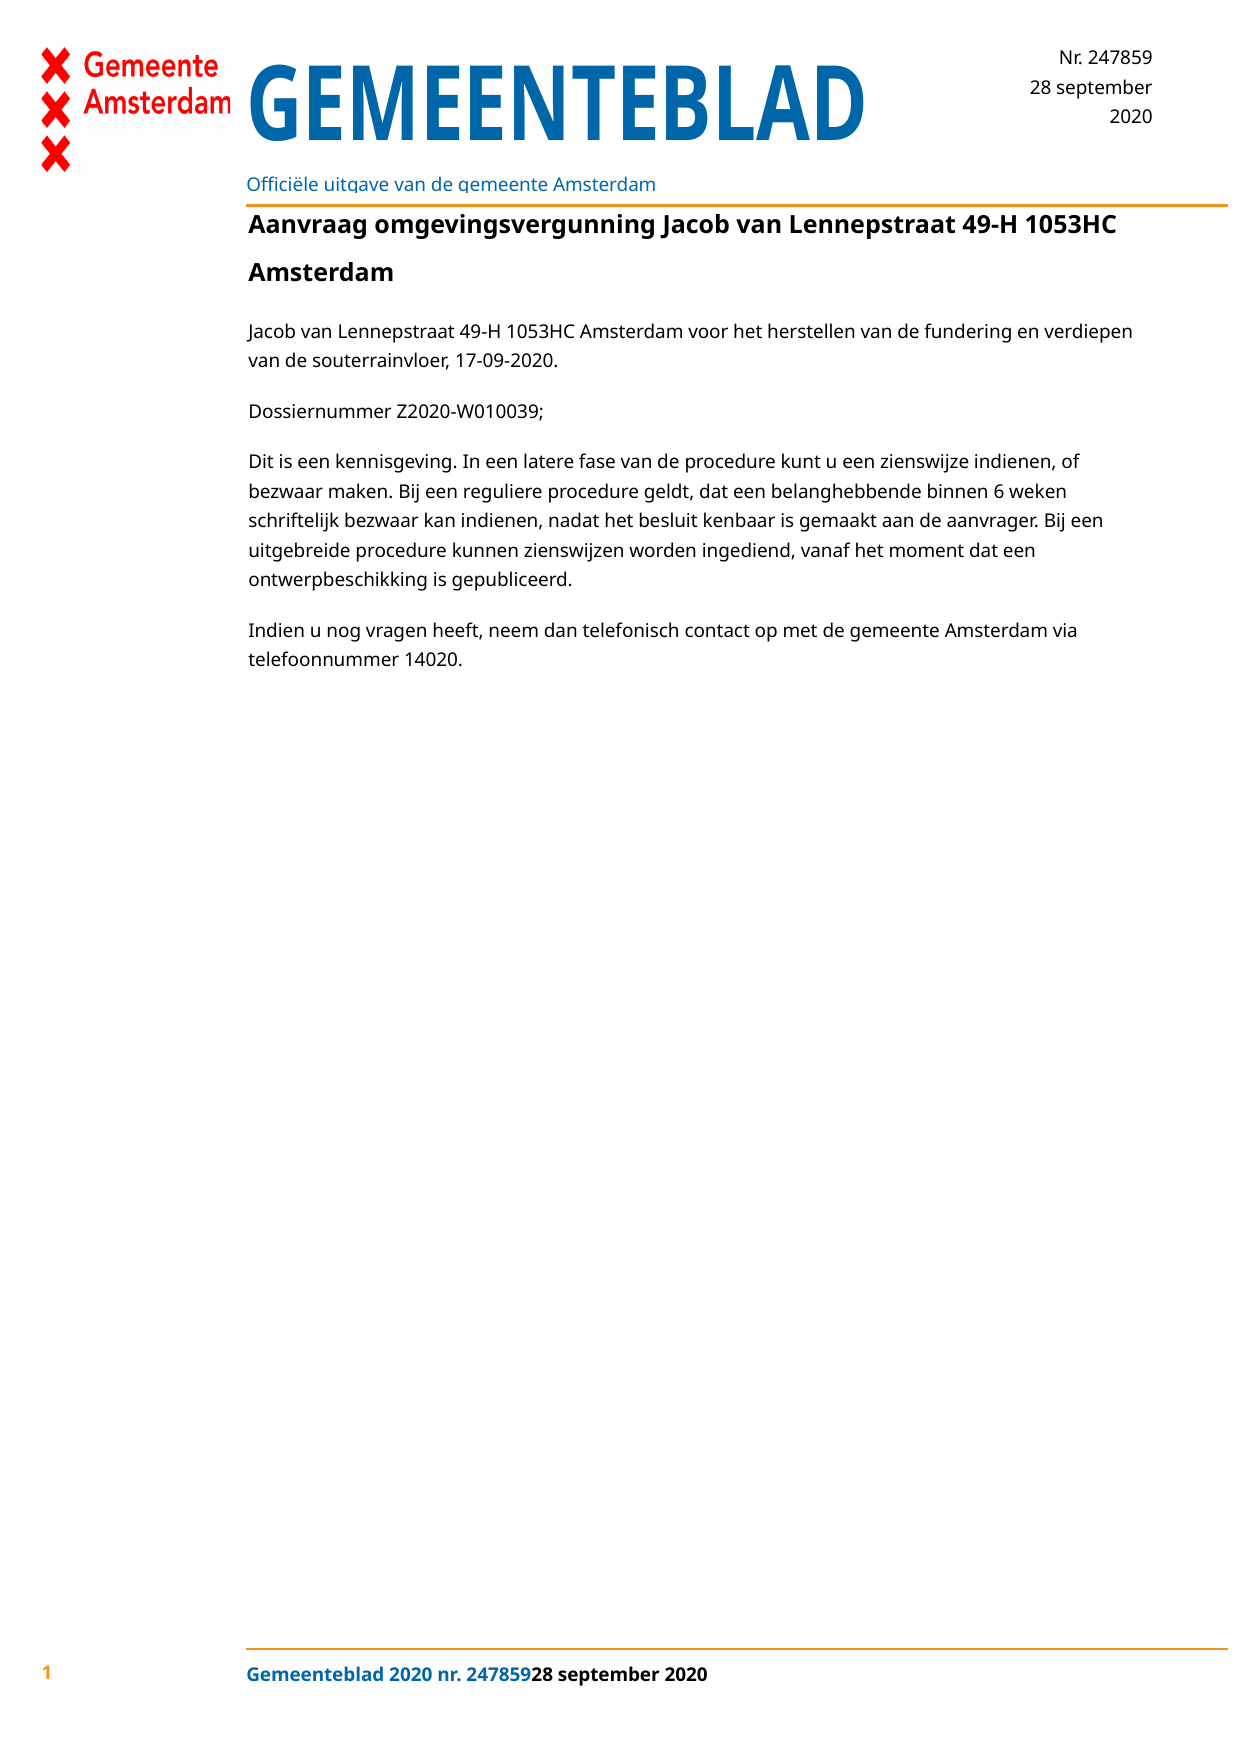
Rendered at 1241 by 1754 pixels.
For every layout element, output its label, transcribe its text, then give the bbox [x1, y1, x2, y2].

text Dit is een kennisgeving. In een latere fase van de procedure kunt u een zienswijze indienen, of bezwaar maken. Bij een reguliere procedure geldt, dat een belanghebbende binnen 6 weken schriftelijk bezwaar kan indienen, nadat het besluit kenbaar is gemaakt aan de aanvrager. Bij een uitgebreide procedure kunnen zienswijzen worden ingediend, vanaf het moment dat een ontwerpbeschikking is gepubliceerd. [248, 448, 1152, 592]
picture [41, 47, 231, 172]
text Aanvraag omgevingsvergunning Jacob van Lennepstraat 49-H 1053HC Amsterdam [248, 207, 1152, 288]
text Dossiernummer Z2020-W010039; [248, 398, 1152, 424]
text Indien u nog vragen heeft, neem dan telefonisch contact op met de gemeente Amsterdam via telefoonnummer 14020. [248, 617, 1152, 672]
text Jacob van Lennepstraat 49-H 1053HC Amsterdam voor het herstellen van de fundering en verdiepen van de souterrainvloer, 17-09-2020. [248, 318, 1152, 373]
